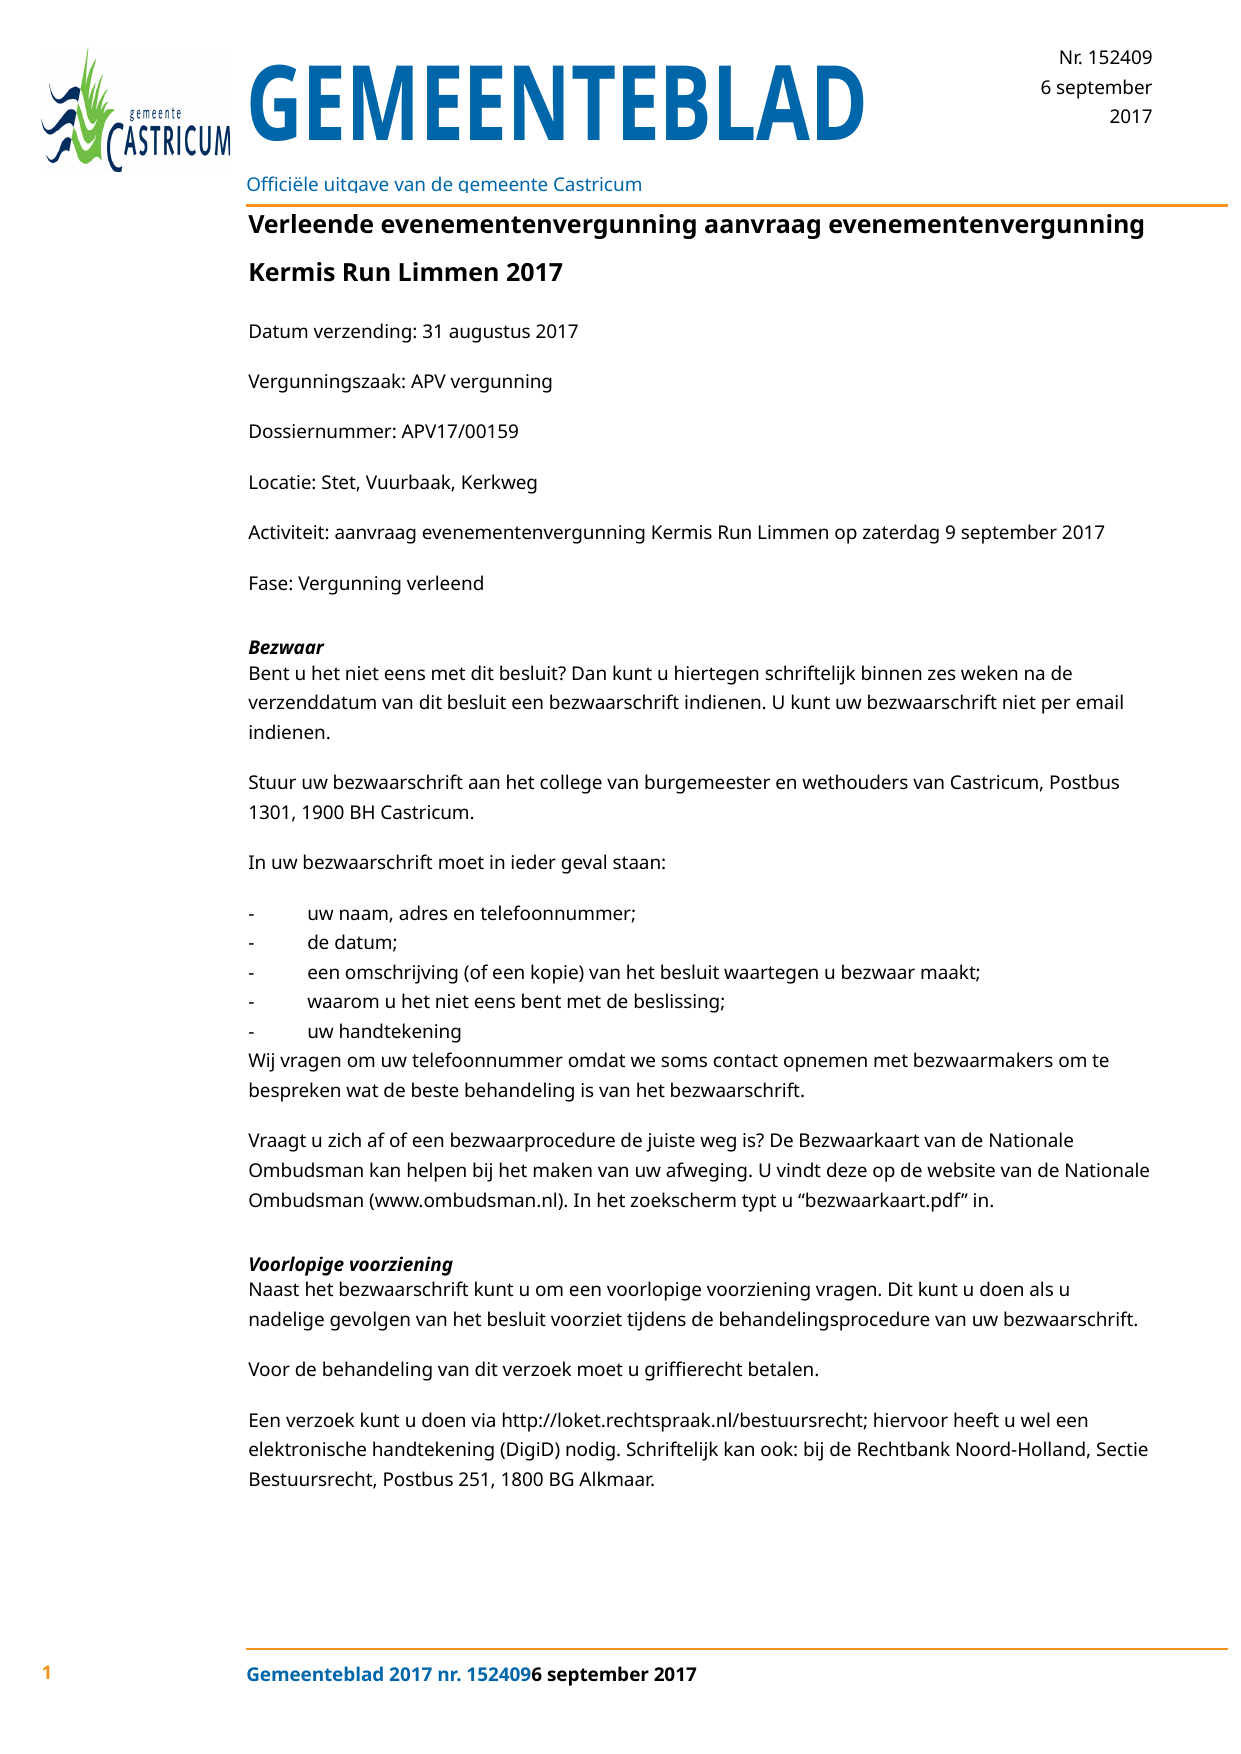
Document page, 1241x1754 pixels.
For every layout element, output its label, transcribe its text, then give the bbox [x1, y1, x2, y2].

text Vergunningszaak: APV vergunning [248, 368, 1152, 394]
text Voorlopige voorziening [248, 1251, 1152, 1276]
list waarom u het niet eens bent met de beslissing; [248, 988, 1152, 1014]
text Bent u het niet eens met dit besluit? Dan kunt u hiertegen schriftelijk binnen zes weken na de verzenddatum van dit besluit een bezwaarschrift indienen. U kunt uw bezwaarschrift niet per email indienen. [248, 660, 1152, 744]
text Wij vragen om uw telefoonnummer omdat we soms contact opnemen met bezwaarmakers om te bespreken wat de beste behandeling is van het bezwaarschrift. [248, 1048, 1152, 1103]
text Dossiernummer: APV17/00159 [248, 419, 1152, 444]
picture [41, 47, 231, 172]
text Activiteit: aanvraag evenementenvergunning Kermis Run Limmen op zaterdag 9 september 2017 [248, 519, 1152, 545]
list een omschrijving (of een kopie) van het besluit waartegen u bezwaar maakt; [248, 959, 1152, 984]
text Naast het bezwaarschrift kunt u om een voorlopige voorziening vragen. Dit kunt u doen als u nadelige gevolgen van het besluit voorziet tijdens de behandelingsprocedure van uw bezwaarschrift. [248, 1276, 1152, 1332]
text Voor de behandeling van dit verzoek moet u griffierecht betalen. [248, 1356, 1152, 1382]
text Locatie: Stet, Vuurbaak, Kerkweg [248, 469, 1152, 495]
list uw naam, adres en telefoonnummer; [248, 900, 1152, 925]
text Bezwaar [248, 634, 1152, 660]
text In uw bezwaarschrift moet in ieder geval staan: [248, 849, 1152, 875]
list de datum; [248, 929, 1152, 955]
text Vraagt u zich af of een bezwaarprocedure de juiste weg is? De Bezwaarkaart van de Nationale Ombudsman kan helpen bij het maken van uw afweging. U vindt deze op de website van de Nationale Ombudsman (www.ombudsman.nl). In het zoekscherm typt u “bezwaarkaart.pdf” in. [248, 1128, 1152, 1212]
text Verleende evenementenvergunning aanvraag evenementenvergunning Kermis Run Limmen 2017 [248, 207, 1152, 288]
text Stuur uw bezwaarschrift aan het college van burgemeester en wethouders van Castricum, Postbus 1301, 1900 BH Castricum. [248, 769, 1152, 824]
list uw handtekening [248, 1018, 1152, 1044]
text Een verzoek kunt u doen via http://loket.rechtspraak.nl/bestuursrecht; hiervoor heeft u wel een elektronische handtekening (DigiD) nodig. Schriftelijk kan ook: bij de Rechtbank Noord-Holland, Sectie Bestuursrecht, Postbus 251, 1800 BG Alkmaar. [248, 1407, 1152, 1492]
text Datum verzending: 31 augustus 2017 [248, 318, 1152, 344]
text Fase: Vergunning verleend [248, 570, 1152, 596]
